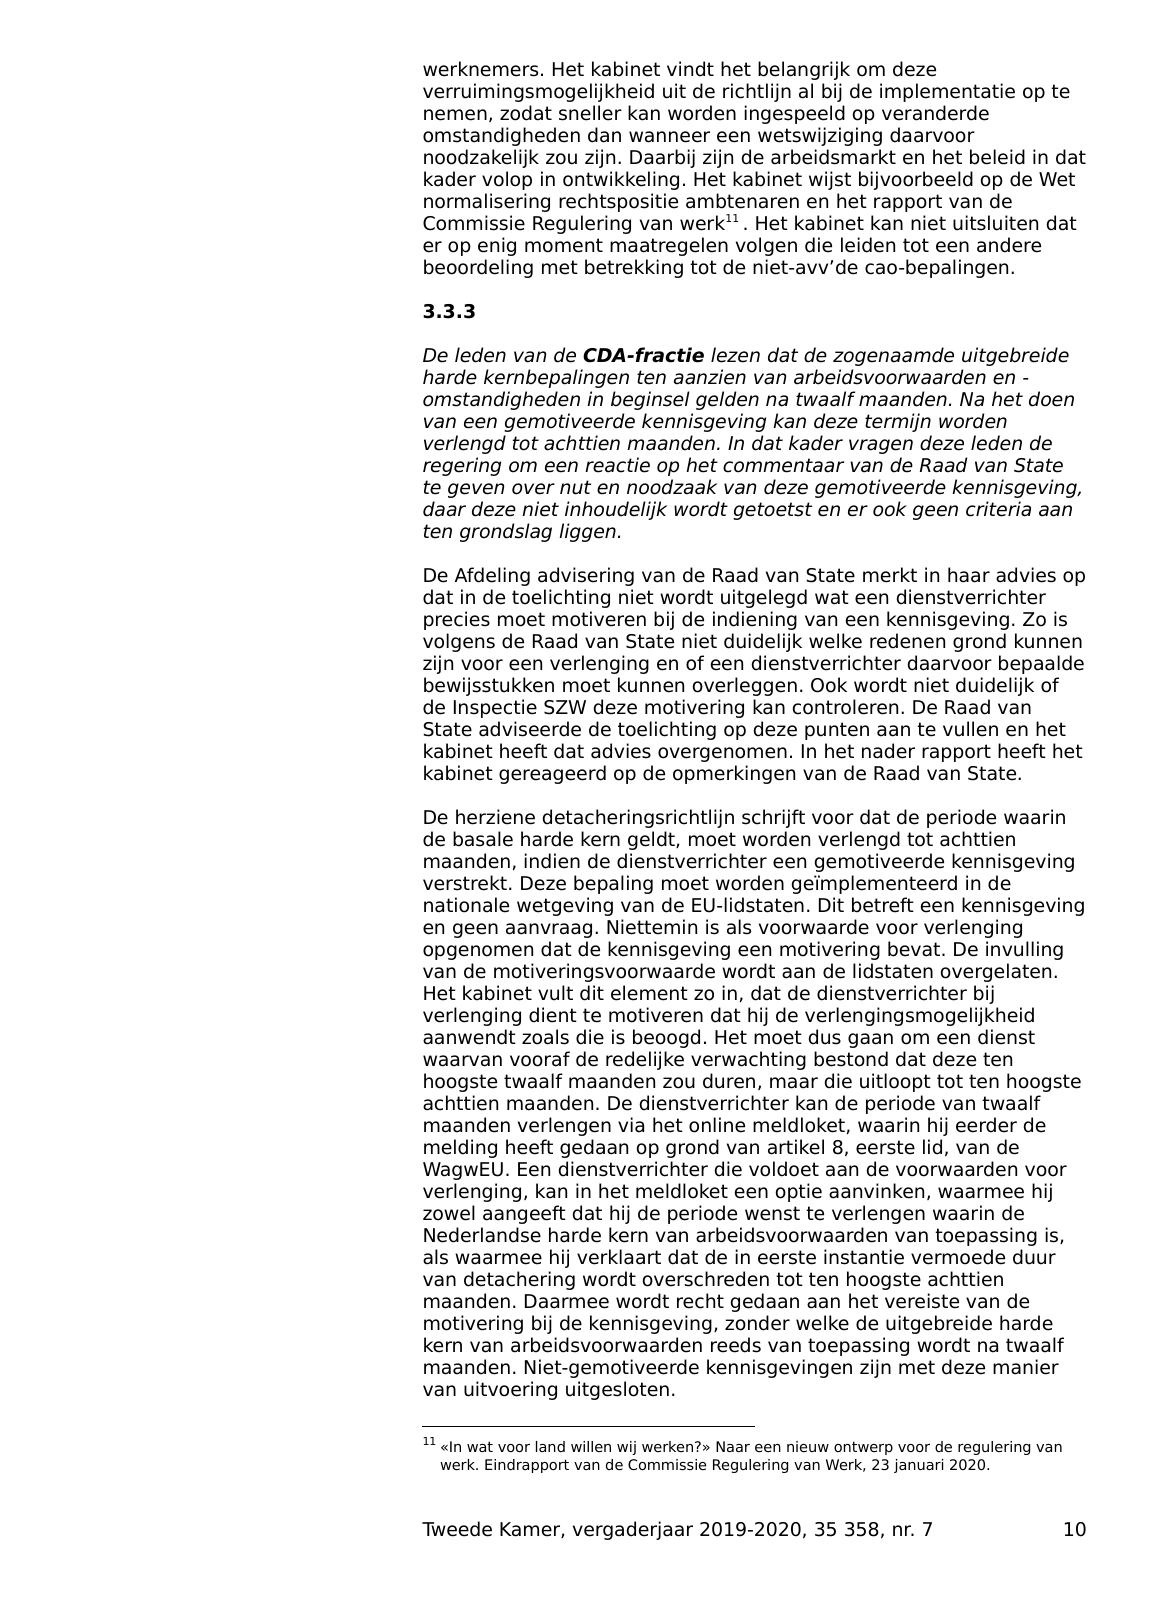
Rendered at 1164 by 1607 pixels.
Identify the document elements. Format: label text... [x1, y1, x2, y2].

subtitle 3.3.3 [422, 301, 1087, 323]
text werknemers. Het kabinet vindt het belangrijk om deze verruimingsmogelijkheid uit de richtlijn al bij de implementatie op te nemen, zodat sneller kan worden ingespeeld op veranderde omstandigheden dan wanneer een wetswijziging daarvoor noodzakelijk zou zijn. Daarbij zijn de arbeidsmarkt en het beleid in dat kader volop in ontwikkeling. Het kabinet wijst bijvoorbeeld op de Wet normalisering rechtspositie ambtenaren en het rapport van de Commissie Regulering van werk. Het kabinet kan niet uitsluiten dat er op enig moment maatregelen volgen die leiden tot een andere beoordeling met betrekking tot de niet-avv’de cao-bepalingen. [422, 59, 1087, 279]
text De Afdeling advisering van de Raad van State merkt in haar advies op dat in de toelichting niet wordt uitgelegd wat een dienstverrichter precies moet motiveren bij de indiening van een kennisgeving. Zo is volgens de Raad van State niet duidelijk welke redenen grond kunnen zijn voor een verlenging en of een dienstverrichter daarvoor bepaalde bewijsstukken moet kunnen overleggen. Ook wordt niet duidelijk of de Inspectie SZW deze motivering kan controleren. De Raad van State adviseerde de toelichting op deze punten aan te vullen en het kabinet heeft dat advies overgenomen. In het nader rapport heeft het kabinet gereageerd op de opmerkingen van de Raad van State. [422, 565, 1087, 785]
text «In wat voor land willen wij werken?» Naar een nieuw ontwerp voor de regulering van werk. Eindrapport van de Commissie Regulering van Werk, 23 januari 2020. [422, 1435, 1087, 1474]
text De leden van de CDA-fractie lezen dat de zogenaamde uitgebreide harde kernbepalingen ten aanzien van arbeidsvoorwaarden en -omstandigheden in beginsel gelden na twaalf maanden. Na het doen van een gemotiveerde kennisgeving kan deze termijn worden verlengd tot achttien maanden. In dat kader vragen deze leden de regering om een reactie op het commentaar van de Raad van State te geven over nut en noodzaak van deze gemotiveerde kennisgeving, daar deze niet inhoudelijk wordt getoetst en er ook geen criteria aan ten grondslag liggen. [422, 345, 1087, 543]
text De herziene detacheringsrichtlijn schrijft voor dat de periode waarin de basale harde kern geldt, moet worden verlengd tot achttien maanden, indien de dienstverrichter een gemotiveerde kennisgeving verstrekt. Deze bepaling moet worden geïmplementeerd in de nationale wetgeving van de EU-lidstaten. Dit betreft een kennisgeving en geen aanvraag. Niettemin is als voorwaarde voor verlenging opgenomen dat de kennisgeving een motivering bevat. De invulling van de motiveringsvoorwaarde wordt aan de lidstaten overgelaten. Het kabinet vult dit element zo in, dat de dienstverrichter bij verlenging dient te motiveren dat hij de verlengingsmogelijkheid aanwendt zoals die is beoogd. Het moet dus gaan om een dienst waarvan vooraf de redelijke verwachting bestond dat deze ten hoogste twaalf maanden zou duren, maar die uitloopt tot ten hoogste achttien maanden. De dienstverrichter kan de periode van twaalf maanden verlengen via het online meldloket, waarin hij eerder de melding heeft gedaan op grond van artikel 8, eerste lid, van de WagwEU. Een dienstverrichter die voldoet aan de voorwaarden voor verlenging, kan in het meldloket een optie aanvinken, waarmee hij zowel aangeeft dat hij de periode wenst te verlengen waarin de Nederlandse harde kern van arbeidsvoorwaarden van toepassing is, als waarmee hij verklaart dat de in eerste instantie vermoede duur van detachering wordt overschreden tot ten hoogste achttien maanden. Daarmee wordt recht gedaan aan het vereiste van de motivering bij de kennisgeving, zonder welke de uitgebreide harde kern van arbeidsvoorwaarden reeds van toepassing wordt na twaalf maanden. Niet-gemotiveerde kennisgevingen zijn met deze manier van uitvoering uitgesloten. [422, 807, 1087, 1401]
